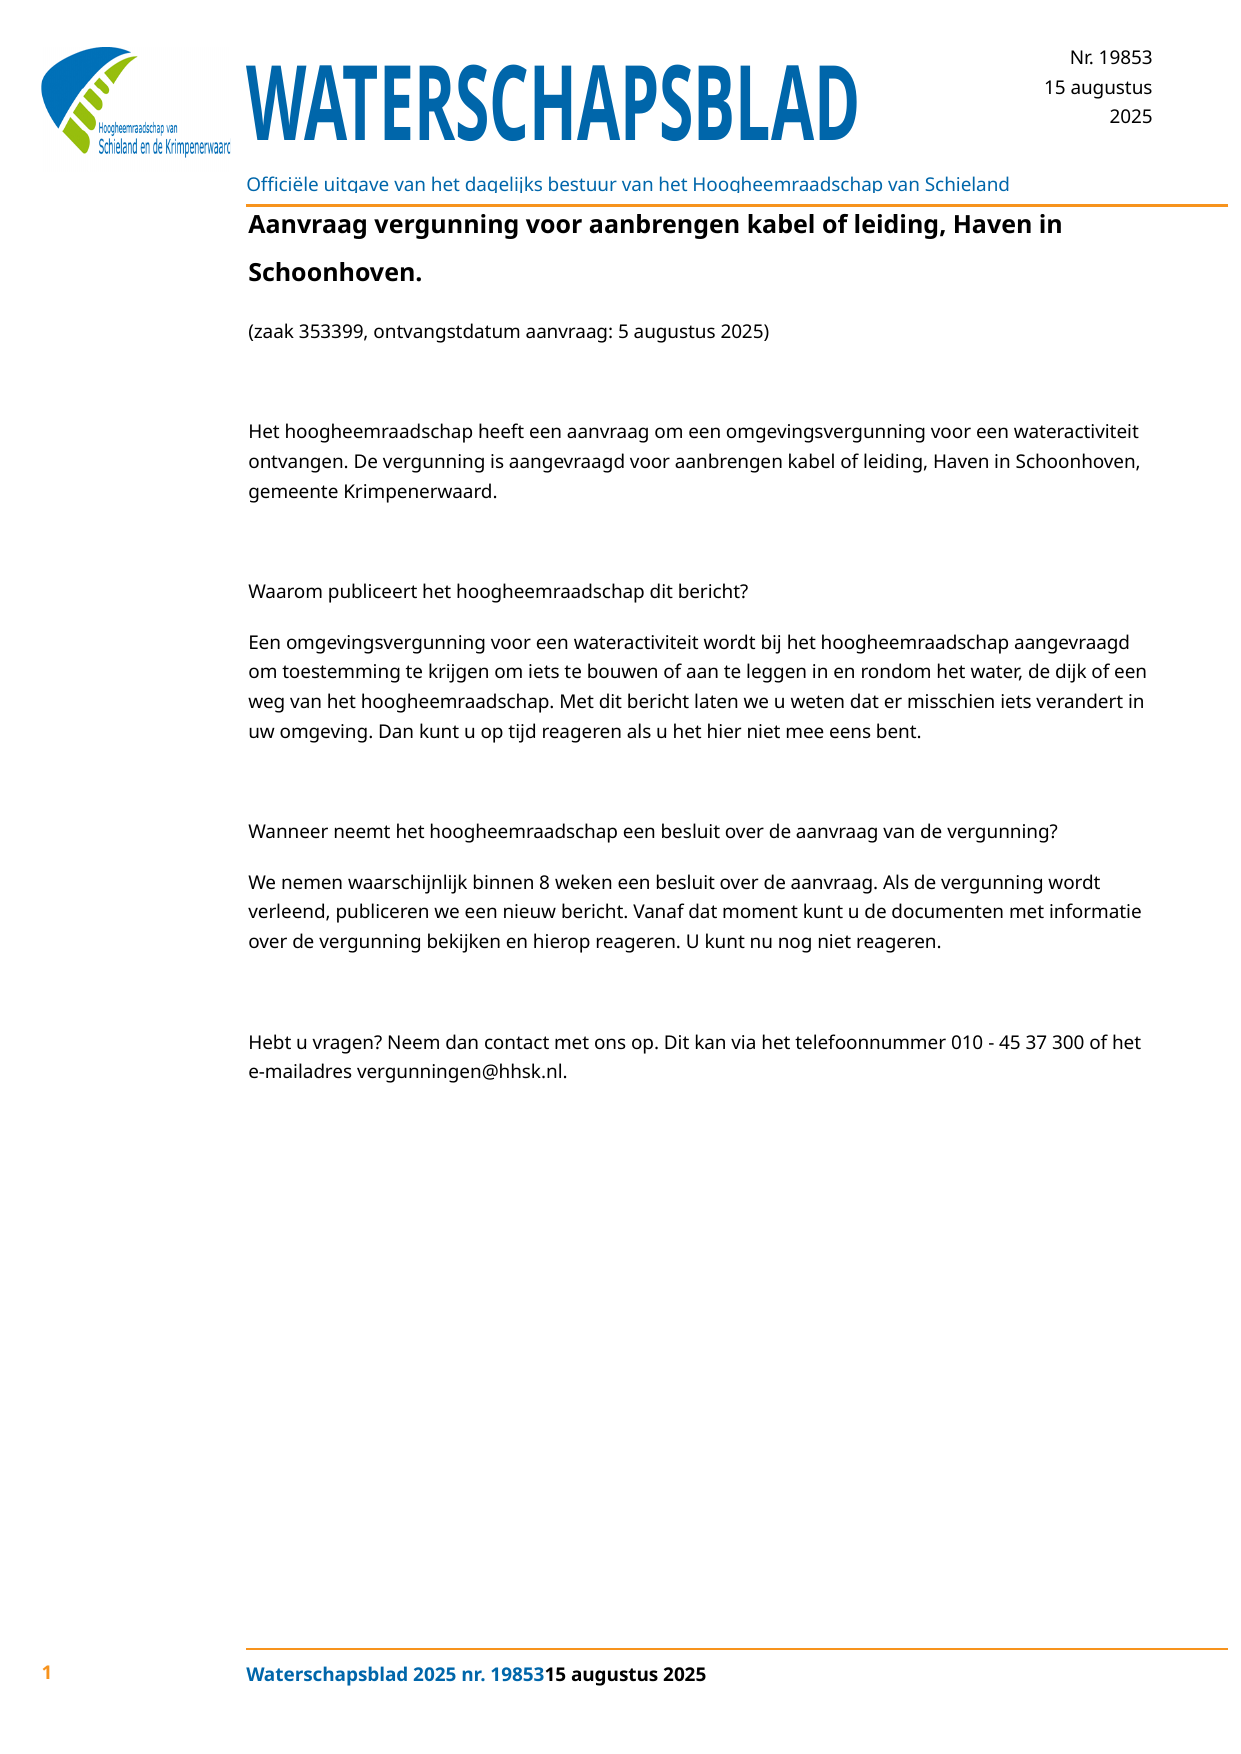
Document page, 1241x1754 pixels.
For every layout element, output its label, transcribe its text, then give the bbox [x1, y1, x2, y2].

text Aanvraag vergunning voor aanbrengen kabel of leiding, Haven in Schoonhoven. [248, 207, 1152, 288]
picture [41, 47, 231, 172]
text Een omgevingsvergunning voor een wateractiviteit wordt bij het hoogheemraadschap aangevraagd om toestemming te krijgen om iets te bouwen of aan te leggen in en rondom het water, de dijk of een weg van het hoogheemraadschap. Met dit bericht laten we u weten dat er misschien iets verandert in uw omgeving. Dan kunt u op tijd reageren als u het hier niet mee eens bent. [248, 629, 1152, 744]
text We nemen waarschijnlijk binnen 8 weken een besluit over de aanvraag. Als de vergunning wordt verleend, publiceren we een nieuw bericht. Vanaf dat moment kunt u de documenten met informatie over de vergunning bekijken en hierop reageren. U kunt nu nog niet reageren. [248, 869, 1152, 954]
text Het hoogheemraadschap heeft een aanvraag om een omgevingsvergunning voor een wateractiviteit ontvangen. De vergunning is aangevraagd voor aanbrengen kabel of leiding, Haven in Schoonhoven, gemeente Krimpenerwaard. [248, 419, 1152, 504]
text Hebt u vragen? Neem dan contact met ons op. Dit kan via het telefoonnummer 010 - 45 37 300 of het e-mailadres vergunningen@hhsk.nl. [248, 1029, 1152, 1084]
text Wanneer neemt het hoogheemraadschap een besluit over de aanvraag van de vergunning? [248, 819, 1152, 844]
text (zaak 353399, ontvangstdatum aanvraag: 5 augustus 2025) [248, 318, 1152, 344]
text Waarom publiceert het hoogheemraadschap dit bericht? [248, 579, 1152, 604]
